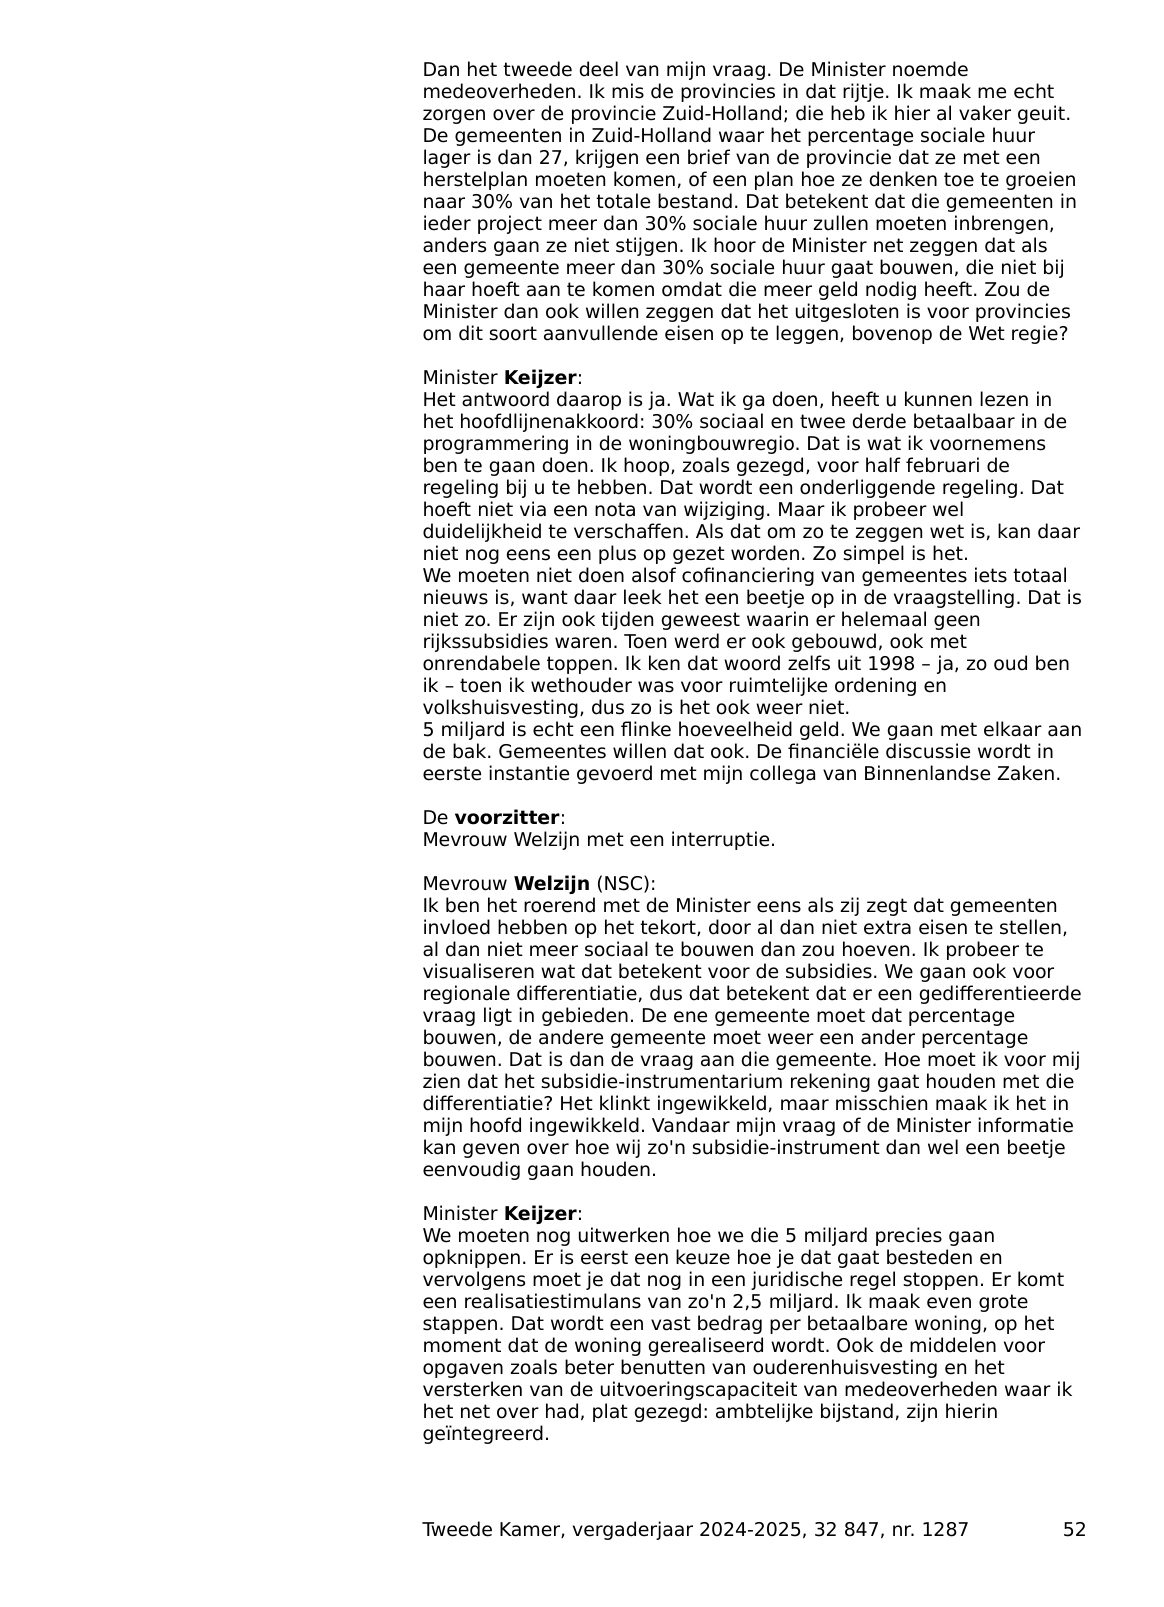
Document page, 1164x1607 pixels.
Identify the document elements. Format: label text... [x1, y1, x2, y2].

text We moeten niet doen alsof cofinanciering van gemeentes iets totaal nieuws is, want daar leek het een beetje op in de vraagstelling. Dat is niet zo. Er zijn ook tijden geweest waarin er helemaal geen rijkssubsidies waren. Toen werd er ook gebouwd, ook met onrendabele toppen. Ik ken dat woord zelfs uit 1998 – ja, zo oud ben ik – toen ik wethouder was voor ruimtelijke ordening en volkshuisvesting, dus zo is het ook weer niet. [422, 565, 1087, 719]
text We moeten nog uitwerken hoe we die 5 miljard precies gaan opknippen. Er is eerst een keuze hoe je dat gaat besteden en vervolgens moet je dat nog in een juridische regel stoppen. Er komt een realisatiestimulans van zo'n 2,5 miljard. Ik maak even grote stappen. Dat wordt een vast bedrag per betaalbare woning, op het moment dat de woning gerealiseerd wordt. Ook de middelen voor opgaven zoals beter benutten van ouderenhuisvesting en het versterken van de uitvoeringscapaciteit van medeoverheden waar ik het net over had, plat gezegd: ambtelijke bijstand, zijn hierin geïntegreerd. [422, 1225, 1087, 1444]
text Het antwoord daarop is ja. Wat ik ga doen, heeft u kunnen lezen in het hoofdlijnenakkoord: 30% sociaal en twee derde betaalbaar in de programmering in de woningbouwregio. Dat is wat ik voornemens ben te gaan doen. Ik hoop, zoals gezegd, voor half februari de regeling bij u te hebben. Dat wordt een onderliggende regeling. Dat hoeft niet via een nota van wijziging. Maar ik probeer wel duidelijkheid te verschaffen. Als dat om zo te zeggen wet is, kan daar niet nog eens een plus op gezet worden. Zo simpel is het. [422, 389, 1087, 565]
text Dan het tweede deel van mijn vraag. De Minister noemde medeoverheden. Ik mis de provincies in dat rijtje. Ik maak me echt zorgen over de provincie Zuid-Holland; die heb ik hier al vaker geuit. De gemeenten in Zuid-Holland waar het percentage sociale huur lager is dan 27, krijgen een brief van de provincie dat ze met een herstelplan moeten komen, of een plan hoe ze denken toe te groeien naar 30% van het totale bestand. Dat betekent dat die gemeenten in ieder project meer dan 30% sociale huur zullen moeten inbrengen, anders gaan ze niet stijgen. Ik hoor de Minister net zeggen dat als een gemeente meer dan 30% sociale huur gaat bouwen, die niet bij haar hoeft aan te komen omdat die meer geld nodig heeft. Zou de Minister dan ook willen zeggen dat het uitgesloten is voor provincies om dit soort aanvullende eisen op te leggen, bovenop de Wet regie? [422, 59, 1087, 345]
text Mevrouw Welzijn (NSC): [422, 873, 1087, 895]
text Mevrouw Welzijn met een interruptie. [422, 829, 1087, 851]
text 5 miljard is echt een flinke hoeveelheid geld. We gaan met elkaar aan de bak. Gemeentes willen dat ook. De financiële discussie wordt in eerste instantie gevoerd met mijn collega van Binnenlandse Zaken. [422, 719, 1087, 784]
text Minister Keijzer: [422, 1203, 1087, 1225]
text Minister Keijzer: [422, 367, 1087, 389]
text Ik ben het roerend met de Minister eens als zij zegt dat gemeenten invloed hebben op het tekort, door al dan niet extra eisen te stellen, al dan niet meer sociaal te bouwen dan zou hoeven. Ik probeer te visualiseren wat dat betekent voor de subsidies. We gaan ook voor regionale differentiatie, dus dat betekent dat er een gedifferentieerde vraag ligt in gebieden. De ene gemeente moet dat percentage bouwen, de andere gemeente moet weer een ander percentage bouwen. Dat is dan de vraag aan die gemeente. Hoe moet ik voor mij zien dat het subsidie-instrumentarium rekening gaat houden met die differentiatie? Het klinkt ingewikkeld, maar misschien maak ik het in mijn hoofd ingewikkeld. Vandaar mijn vraag of de Minister informatie kan geven over hoe wij zo'n subsidie-instrument dan wel een beetje eenvoudig gaan houden. [422, 895, 1087, 1181]
text De voorzitter: [422, 807, 1087, 829]
